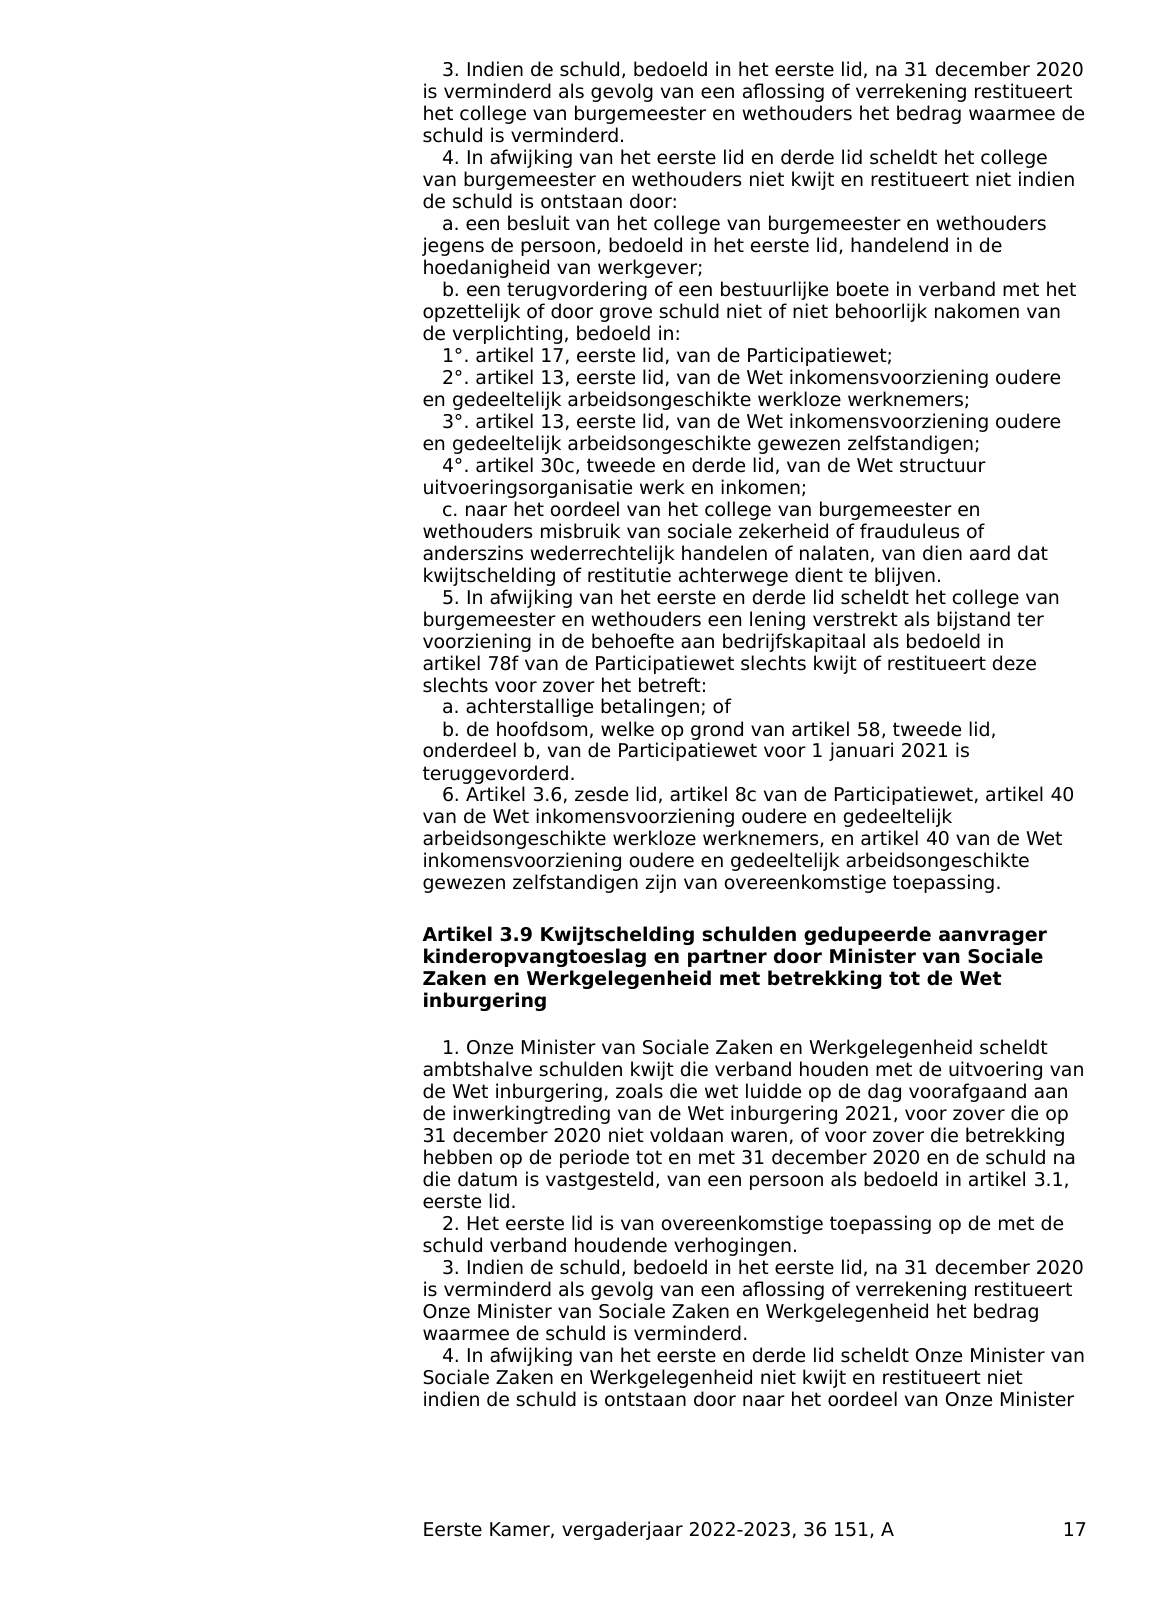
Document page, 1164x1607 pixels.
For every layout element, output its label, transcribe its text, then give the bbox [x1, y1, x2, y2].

text 4°. artikel 30c, tweede en derde lid, van de Wet structuur uitvoeringsorganisatie werk en inkomen; [422, 455, 1087, 499]
text 4. In afwijking van het eerste lid en derde lid scheldt het college van burgemeester en wethouders niet kwijt en restitueert niet indien de schuld is ontstaan door: [422, 147, 1087, 213]
text 2. Het eerste lid is van overeenkomstige toepassing op de met de schuld verband houdende verhogingen. [422, 1213, 1087, 1257]
text 5. In afwijking van het eerste en derde lid scheldt het college van burgemeester en wethouders een lening verstrekt als bijstand ter voorziening in de behoefte aan bedrijfskapitaal als bedoeld in artikel 78f van de Participatiewet slechts kwijt of restitueert deze slechts voor zover het betreft: [422, 587, 1087, 696]
text b. de hoofdsom, welke op grond van artikel 58, tweede lid, onderdeel b, van de Participatiewet voor 1 januari 2021 is teruggevorderd. [422, 718, 1087, 784]
text 3. Indien de schuld, bedoeld in het eerste lid, na 31 december 2020 is verminderd als gevolg van een aflossing of verrekening restitueert Onze Minister van Sociale Zaken en Werkgelegenheid het bedrag waarmee de schuld is verminderd. [422, 1257, 1087, 1345]
text c. naar het oordeel van het college van burgemeester en wethouders misbruik van sociale zekerheid of frauduleus of anderszins wederrechtelijk handelen of nalaten, van dien aard dat kwijtschelding of restitutie achterwege dient te blijven. [422, 499, 1087, 587]
text 1. Onze Minister van Sociale Zaken en Werkgelegenheid scheldt ambtshalve schulden kwijt die verband houden met de uitvoering van de Wet inburgering, zoals die wet luidde op de dag voorafgaand aan de inwerkingtreding van de Wet inburgering 2021, voor zover die op 31 december 2020 niet voldaan waren, of voor zover die betrekking hebben op de periode tot en met 31 december 2020 en de schuld na die datum is vastgesteld, van een persoon als bedoeld in artikel 3.1, eerste lid. [422, 1037, 1087, 1213]
text b. een terugvordering of een bestuurlijke boete in verband met het opzettelijk of door grove schuld niet of niet behoorlijk nakomen van de verplichting, bedoeld in: [422, 279, 1087, 345]
text a. achterstallige betalingen; of [422, 696, 1087, 718]
text 1°. artikel 17, eerste lid, van de Participatiewet; [422, 345, 1087, 367]
text a. een besluit van het college van burgemeester en wethouders jegens de persoon, bedoeld in het eerste lid, handelend in de hoedanigheid van werkgever; [422, 213, 1087, 279]
subtitle Artikel 3.9 Kwijtschelding schulden gedupeerde aanvrager kinderopvangtoeslag en partner door Minister van Sociale Zaken en Werkgelegenheid met betrekking tot de Wet inburgering [422, 924, 1087, 1012]
text 3°. artikel 13, eerste lid, van de Wet inkomensvoorziening oudere en gedeeltelijk arbeidsongeschikte gewezen zelfstandigen; [422, 411, 1087, 455]
text 3. Indien de schuld, bedoeld in het eerste lid, na 31 december 2020 is verminderd als gevolg van een aflossing of verrekening restitueert het college van burgemeester en wethouders het bedrag waarmee de schuld is verminderd. [422, 59, 1087, 147]
text 6. Artikel 3.6, zesde lid, artikel 8c van de Participatiewet, artikel 40 van de Wet inkomensvoorziening oudere en gedeeltelijk arbeidsongeschikte werkloze werknemers, en artikel 40 van de Wet inkomensvoorziening oudere en gedeeltelijk arbeidsongeschikte gewezen zelfstandigen zijn van overeenkomstige toepassing. [422, 784, 1087, 894]
text 4. In afwijking van het eerste en derde lid scheldt Onze Minister van Sociale Zaken en Werkgelegenheid niet kwijt en restitueert niet indien de schuld is ontstaan door naar het oordeel van Onze Minister [422, 1345, 1087, 1411]
text 2°. artikel 13, eerste lid, van de Wet inkomensvoorziening oudere en gedeeltelijk arbeidsongeschikte werkloze werknemers; [422, 367, 1087, 411]
